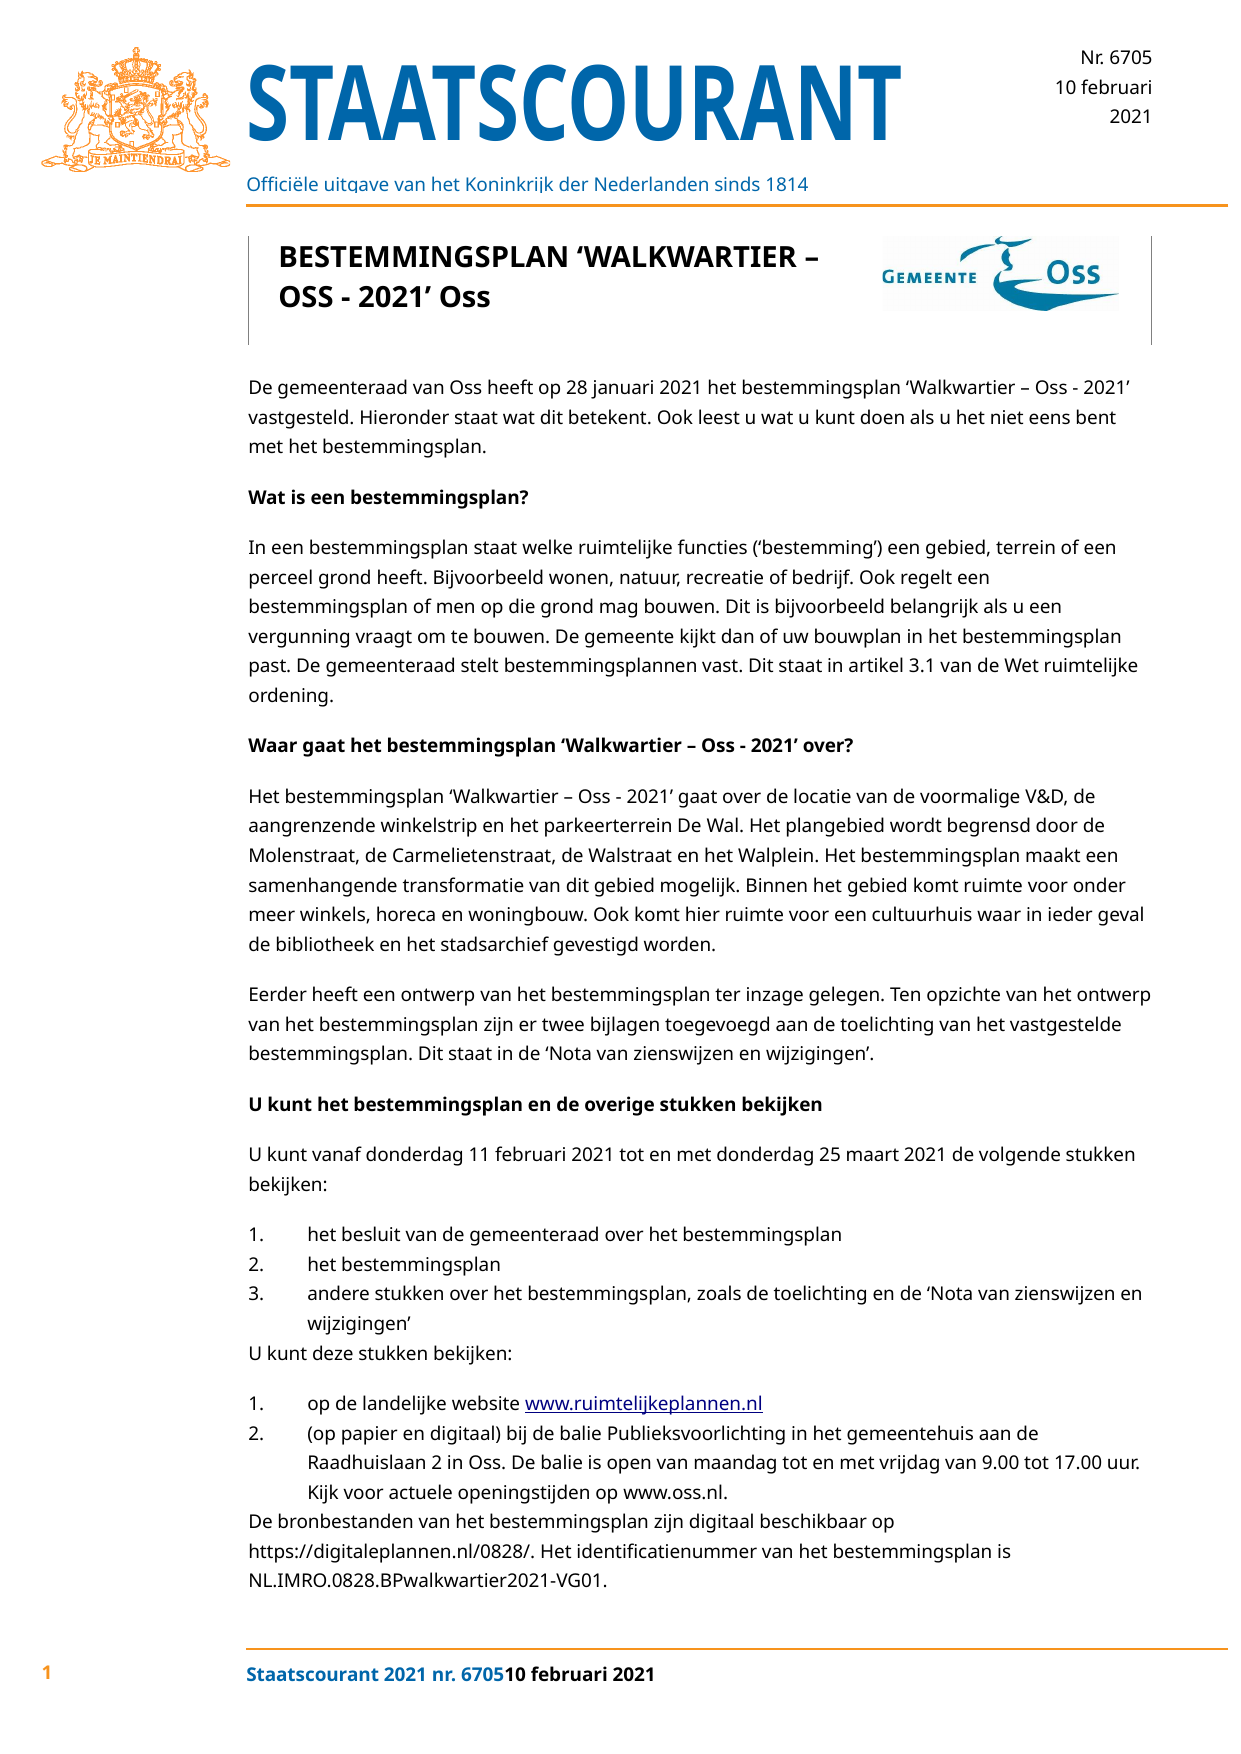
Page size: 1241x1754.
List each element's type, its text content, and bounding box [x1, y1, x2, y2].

list (op papier en digitaal) bij de balie Publieksvoorlichting in het gemeentehuis aan de Raadhuislaan 2 in Oss. De balie is open van maandag tot en met vrijdag van 9.00 tot 17.00 uur. Kijk voor actuele openingstijden op www.oss.nl. [248, 1420, 1152, 1504]
table_header [850, 236, 1151, 345]
text U kunt vanaf donderdag 11 februari 2021 tot en met donderdag 25 maart 2021 de volgende stukken bekijken: [248, 1141, 1152, 1197]
text De bronbestanden van het bestemmingsplan zijn digitaal beschikbaar op https://digitaleplannen.nl/0828/. Het identificatienummer van het bestemmingsplan is NL.IMRO.0828.BPwalkwartier2021-VG01. [248, 1508, 1152, 1593]
list het bestemmingsplan [248, 1251, 1152, 1277]
list andere stukken over het bestemmingsplan, zoals de toelichting en de ‘Nota van zienswijzen en wijzigingen’ [248, 1281, 1152, 1336]
list het besluit van de gemeenteraad over het bestemmingsplan [248, 1221, 1152, 1247]
picture [41, 47, 231, 172]
text Waar gaat het bestemmingsplan ‘Walkwartier – Oss - 2021’ over? [248, 733, 1152, 758]
list op de landelijke website www.ruimtelijkeplannen.nl [248, 1390, 1152, 1416]
text Eerder heeft een ontwerp van het bestemmingsplan ter inzage gelegen. Ten opzichte van het ontwerp van het bestemmingsplan zijn er twee bijlagen toegevoegd aan de toelichting van het vastgestelde bestemmingsplan. Dit staat in de ‘Nota van zienswijzen en wijzigingen’. [248, 981, 1152, 1066]
text U kunt het bestemmingsplan en de overige stukken bekijken [248, 1091, 1152, 1117]
text U kunt deze stukken bekijken: [248, 1340, 1152, 1365]
text Het bestemmingsplan ‘Walkwartier – Oss - 2021’ gaat over de locatie van de voormalige V&D, de aangrenzende winkelstrip en het parkeerterrein De Wal. Het plangebied wordt begrensd door de Molenstraat, de Carmelietenstraat, de Walstraat en het Walplein. Het bestemmingsplan maakt een samenhangende transformatie van dit gebied mogelijk. Binnen het gebied komt ruimte voor onder meer winkels, horeca en woningbouw. Ook komt hier ruimte voor een cultuurhuis waar in ieder geval de bibliotheek en het stadsarchief gevestigd worden. [248, 783, 1152, 957]
picture [882, 236, 1119, 311]
text In een bestemmingsplan staat welke ruimtelijke functies (‘bestemming’) een gebied, terrein of een perceel grond heeft. Bijvoorbeeld wonen, natuur, recreatie of bedrijf. Ook regelt een bestemmingsplan of men op die grond mag bouwen. Dit is bijvoorbeeld belangrijk als u een vergunning vraagt om te bouwen. De gemeente kijkt dan of uw bouwplan in het bestemmingsplan past. De gemeenteraad stelt bestemmingsplannen vast. Dit staat in artikel 3.1 van de Wet ruimtelijke ordening. [248, 534, 1152, 708]
text Wat is een bestemmingsplan? [248, 484, 1152, 509]
table_header BESTEMMINGSPLAN ‘WALKWARTIER – OSS - 2021’ Oss [249, 236, 850, 345]
text De gemeenteraad van Oss heeft op 28 januari 2021 het bestemmingsplan ‘Walkwartier – Oss - 2021’ vastgesteld. Hieronder staat wat dit betekent. Ook leest u wat u kunt doen als u het niet eens bent met het bestemmingsplan. [248, 374, 1152, 459]
